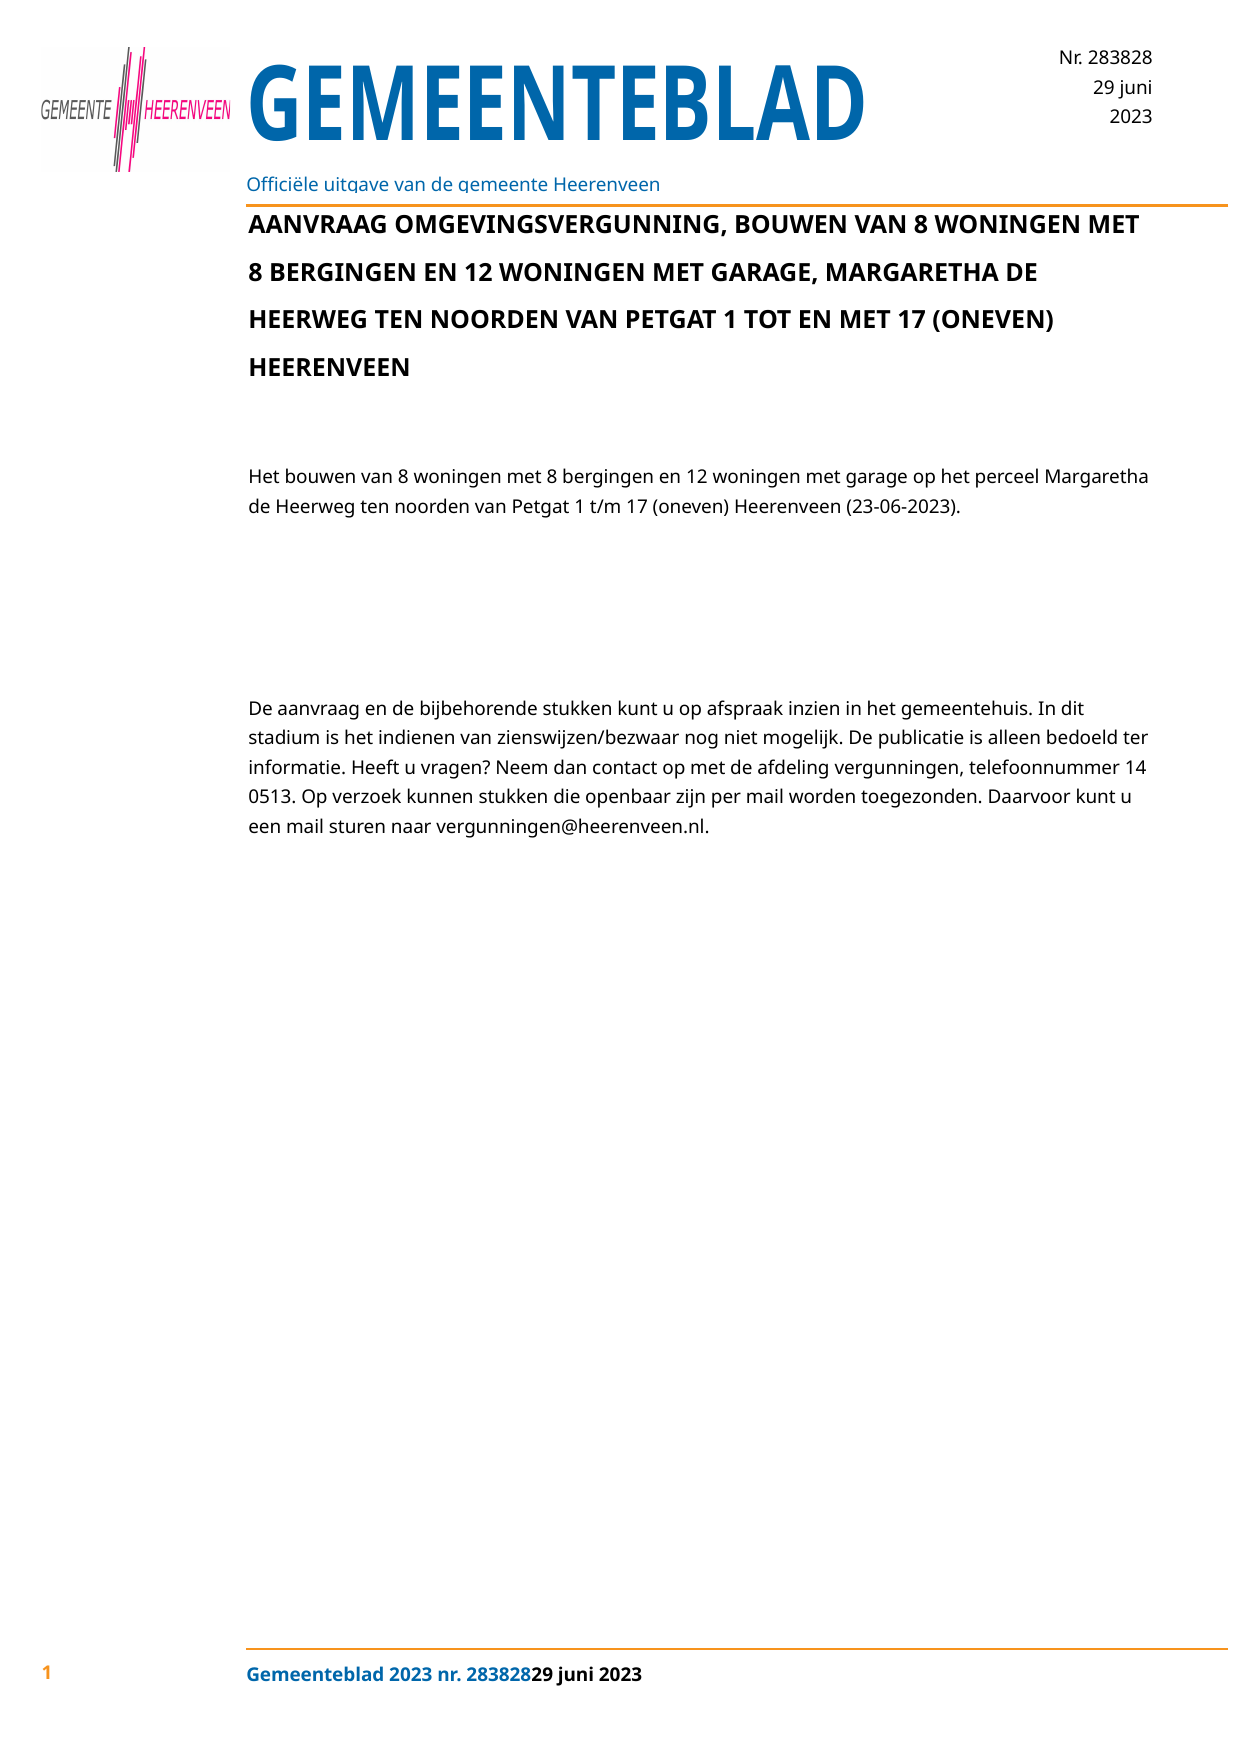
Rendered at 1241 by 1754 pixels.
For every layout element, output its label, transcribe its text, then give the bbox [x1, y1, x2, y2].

text AANVRAAG OMGEVINGSVERGUNNING, BOUWEN VAN 8 WONINGEN MET 8 BERGINGEN EN 12 WONINGEN MET GARAGE, MARGARETHA DE HEERWEG TEN NOORDEN VAN PETGAT 1 TOT EN MET 17 (ONEVEN) HEERENVEEN [248, 207, 1152, 384]
text Het bouwen van 8 woningen met 8 bergingen en 12 woningen met garage op het perceel Margaretha de Heerweg ten noorden van Petgat 1 t/m 17 (oneven) Heerenveen (23-06-2023). [248, 463, 1152, 519]
text De aanvraag en de bijbehorende stukken kunt u op afspraak inzien in het gemeentehuis. In dit stadium is het indienen van zienswijzen/bezwaar nog niet mogelijk. De publicatie is alleen bedoeld ter informatie. Heeft u vragen? Neem dan contact op met de afdeling vergunningen, telefoonnummer 14 0513. Op verzoek kunnen stukken die openbaar zijn per mail worden toegezonden. Daarvoor kunt u een mail sturen naar vergunningen@heerenveen.nl. [248, 695, 1152, 839]
picture [41, 47, 231, 172]
